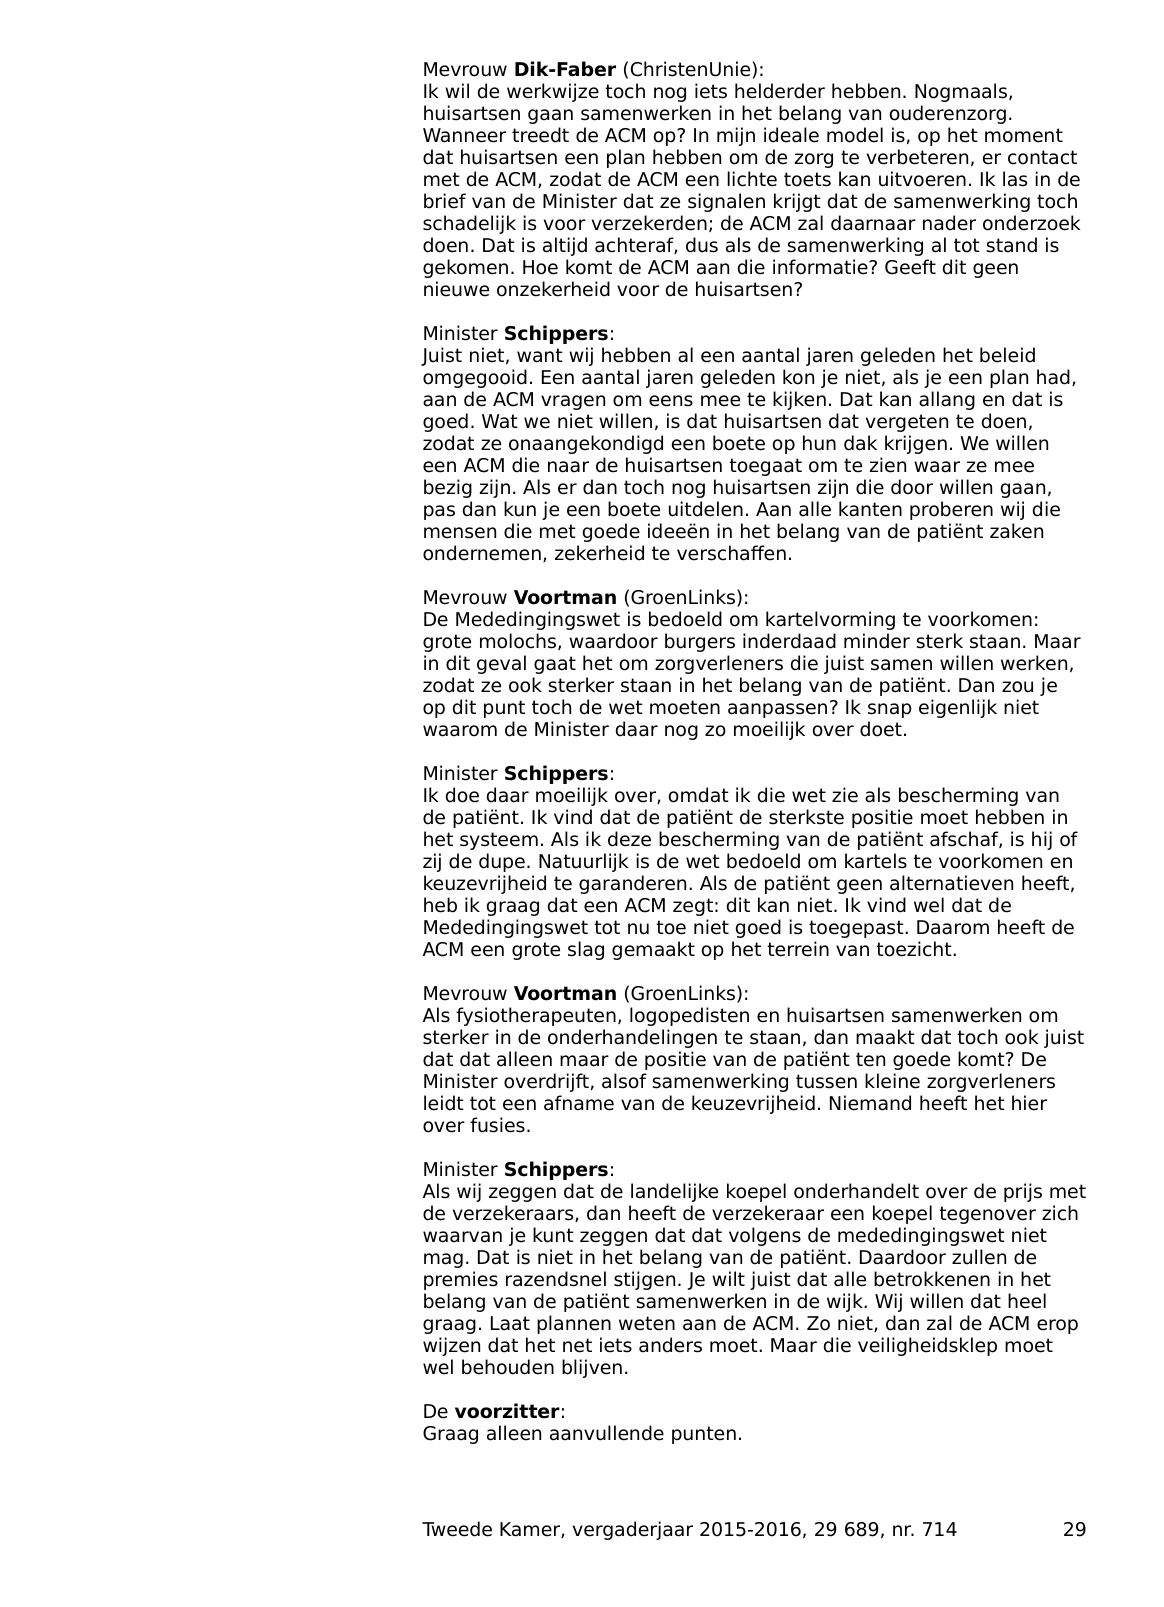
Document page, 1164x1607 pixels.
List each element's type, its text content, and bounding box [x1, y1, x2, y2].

text De voorzitter: [422, 1401, 1087, 1423]
text Mevrouw Dik-Faber (ChristenUnie): [422, 59, 1087, 81]
text Als wij zeggen dat de landelijke koepel onderhandelt over de prijs met de verzekeraars, dan heeft de verzekeraar een koepel tegenover zich waarvan je kunt zeggen dat dat volgens de mededingingswet niet mag. Dat is niet in het belang van de patiënt. Daardoor zullen de premies razendsnel stijgen. Je wilt juist dat alle betrokkenen in het belang van de patiënt samenwerken in de wijk. Wij willen dat heel graag. Laat plannen weten aan de ACM. Zo niet, dan zal de ACM erop wijzen dat het net iets anders moet. Maar die veiligheidsklep moet wel behouden blijven. [422, 1181, 1087, 1379]
text Juist niet, want wij hebben al een aantal jaren geleden het beleid omgegooid. Een aantal jaren geleden kon je niet, als je een plan had, aan de ACM vragen om eens mee te kijken. Dat kan allang en dat is goed. Wat we niet willen, is dat huisartsen dat vergeten te doen, zodat ze onaangekondigd een boete op hun dak krijgen. We willen een ACM die naar de huisartsen toegaat om te zien waar ze mee bezig zijn. Als er dan toch nog huisartsen zijn die door willen gaan, pas dan kun je een boete uitdelen. Aan alle kanten proberen wij die mensen die met goede ideeën in het belang van de patiënt zaken ondernemen, zekerheid te verschaffen. [422, 345, 1087, 565]
text Ik wil de werkwijze toch nog iets helderder hebben. Nogmaals, huisartsen gaan samenwerken in het belang van ouderenzorg. Wanneer treedt de ACM op? In mijn ideale model is, op het moment dat huisartsen een plan hebben om de zorg te verbeteren, er contact met de ACM, zodat de ACM een lichte toets kan uitvoeren. Ik las in de brief van de Minister dat ze signalen krijgt dat de samenwerking toch schadelijk is voor verzekerden; de ACM zal daarnaar nader onderzoek doen. Dat is altijd achteraf, dus als de samenwerking al tot stand is gekomen. Hoe komt de ACM aan die informatie? Geeft dit geen nieuwe onzekerheid voor de huisartsen? [422, 81, 1087, 301]
text Minister Schippers: [422, 763, 1087, 785]
text Mevrouw Voortman (GroenLinks): [422, 587, 1087, 609]
text Minister Schippers: [422, 323, 1087, 345]
text Als fysiotherapeuten, logopedisten en huisartsen samenwerken om sterker in de onderhandelingen te staan, dan maakt dat toch ook juist dat dat alleen maar de positie van de patiënt ten goede komt? De Minister overdrijft, alsof samenwerking tussen kleine zorgverleners leidt tot een afname van de keuzevrijheid. Niemand heeft het hier over fusies. [422, 1005, 1087, 1137]
text Ik doe daar moeilijk over, omdat ik die wet zie als bescherming van de patiënt. Ik vind dat de patiënt de sterkste positie moet hebben in het systeem. Als ik deze bescherming van de patiënt afschaf, is hij of zij de dupe. Natuurlijk is de wet bedoeld om kartels te voorkomen en keuzevrijheid te garanderen. Als de patiënt geen alternatieven heeft, heb ik graag dat een ACM zegt: dit kan niet. Ik vind wel dat de Mededingingswet tot nu toe niet goed is toegepast. Daarom heeft de ACM een grote slag gemaakt op het terrein van toezicht. [422, 785, 1087, 961]
text De Mededingingswet is bedoeld om kartelvorming te voorkomen: grote molochs, waardoor burgers inderdaad minder sterk staan. Maar in dit geval gaat het om zorgverleners die juist samen willen werken, zodat ze ook sterker staan in het belang van de patiënt. Dan zou je op dit punt toch de wet moeten aanpassen? Ik snap eigenlijk niet waarom de Minister daar nog zo moeilijk over doet. [422, 609, 1087, 741]
text Graag alleen aanvullende punten. [422, 1423, 1087, 1445]
text Mevrouw Voortman (GroenLinks): [422, 983, 1087, 1005]
text Minister Schippers: [422, 1159, 1087, 1181]
